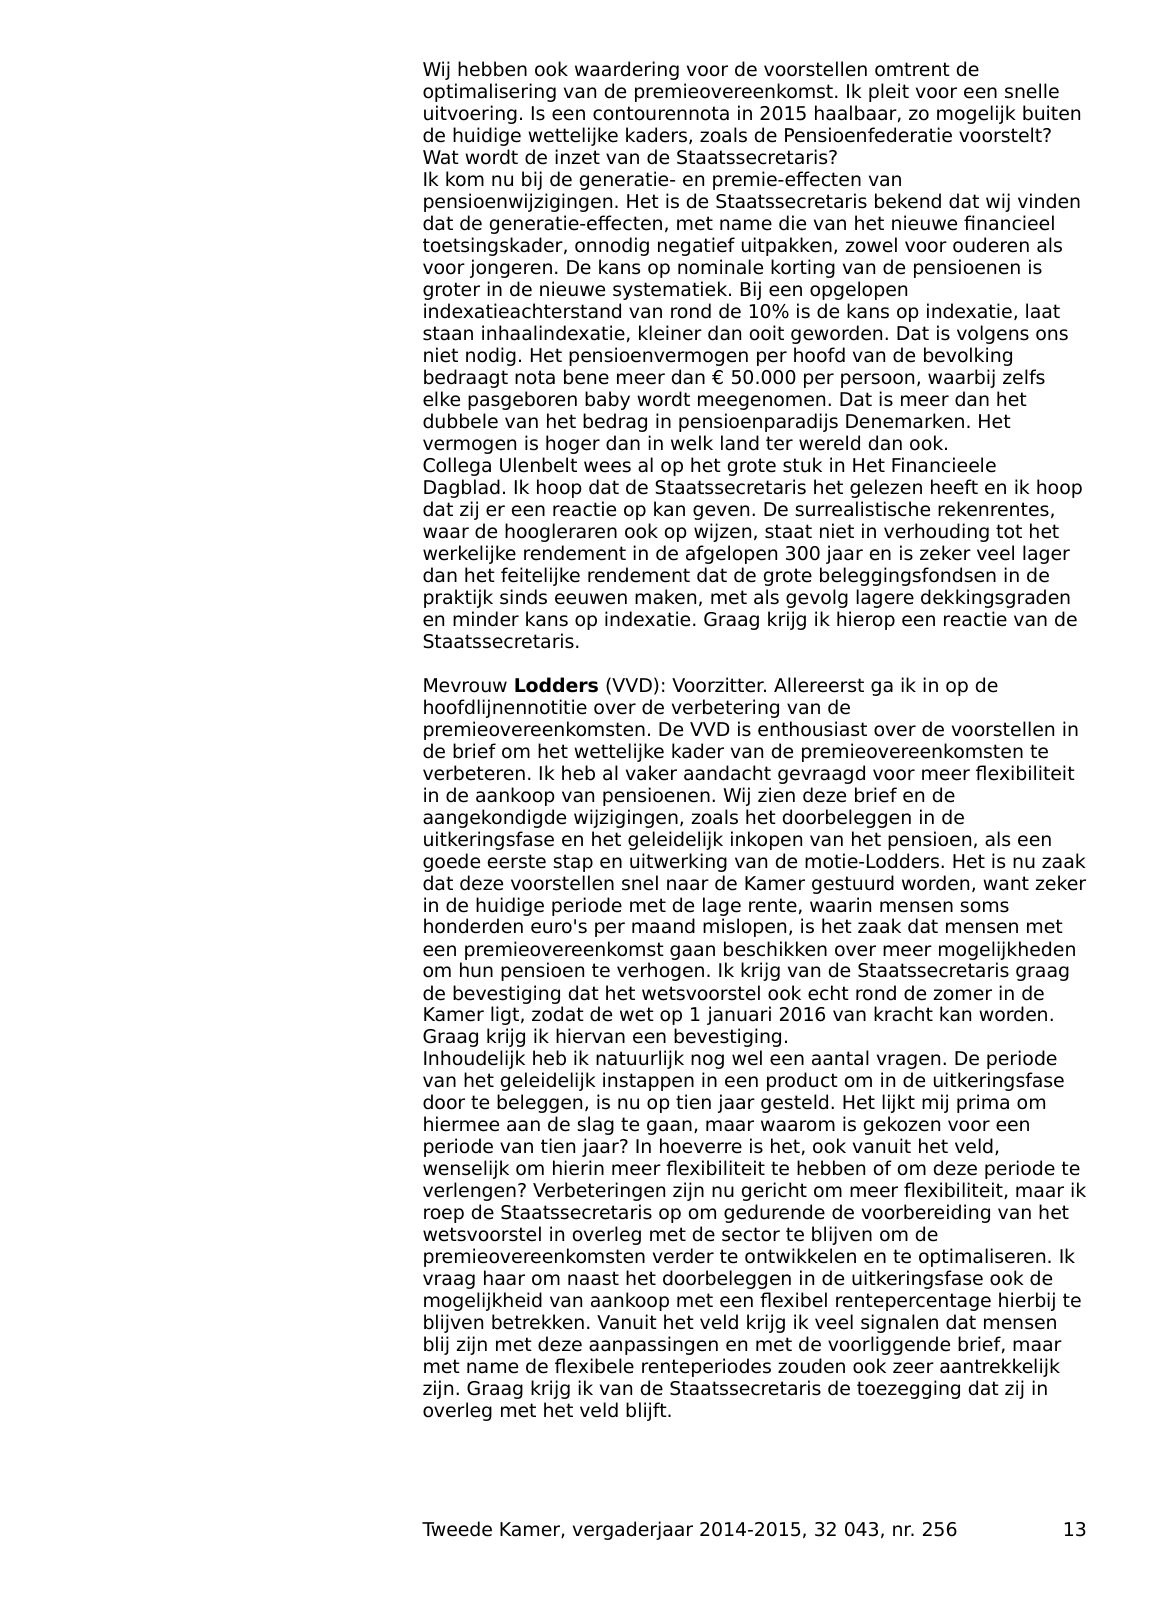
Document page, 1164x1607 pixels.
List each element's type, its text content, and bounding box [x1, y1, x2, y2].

text Inhoudelijk heb ik natuurlijk nog wel een aantal vragen. De periode van het geleidelijk instappen in een product om in de uitkeringsfase door te beleggen, is nu op tien jaar gesteld. Het lijkt mij prima om hiermee aan de slag te gaan, maar waarom is gekozen voor een periode van tien jaar? In hoeverre is het, ook vanuit het veld, wenselijk om hierin meer flexibiliteit te hebben of om deze periode te verlengen? Verbeteringen zijn nu gericht om meer flexibiliteit, maar ik roep de Staatssecretaris op om gedurende de voorbereiding van het wetsvoorstel in overleg met de sector te blijven om de premieovereenkomsten verder te ontwikkelen en te optimaliseren. Ik vraag haar om naast het doorbeleggen in de uitkeringsfase ook de mogelijkheid van aankoop met een flexibel rentepercentage hierbij te blijven betrekken. Vanuit het veld krijg ik veel signalen dat mensen blij zijn met deze aanpassingen en met de voorliggende brief, maar met name de flexibele renteperiodes zouden ook zeer aantrekkelijk zijn. Graag krijg ik van de Staatssecretaris de toezegging dat zij in overleg met het veld blijft. [422, 1048, 1087, 1422]
text Collega Ulenbelt wees al op het grote stuk in Het Financieele Dagblad. Ik hoop dat de Staatssecretaris het gelezen heeft en ik hoop dat zij er een reactie op kan geven. De surrealistische rekenrentes, waar de hoogleraren ook op wijzen, staat niet in verhouding tot het werkelijke rendement in de afgelopen 300 jaar en is zeker veel lager dan het feitelijke rendement dat de grote beleggingsfondsen in de praktijk sinds eeuwen maken, met als gevolg lagere dekkingsgraden en minder kans op indexatie. Graag krijg ik hierop een reactie van de Staatssecretaris. [422, 455, 1087, 652]
text Ik kom nu bij de generatie- en premie-effecten van pensioenwijzigingen. Het is de Staatssecretaris bekend dat wij vinden dat de generatie-effecten, met name die van het nieuwe financieel toetsingskader, onnodig negatief uitpakken, zowel voor ouderen als voor jongeren. De kans op nominale korting van de pensioenen is groter in de nieuwe systematiek. Bij een opgelopen indexatieachterstand van rond de 10% is de kans op indexatie, laat staan inhaalindexatie, kleiner dan ooit geworden. Dat is volgens ons niet nodig. Het pensioenvermogen per hoofd van de bevolking bedraagt nota bene meer dan € 50.000 per persoon, waarbij zelfs elke pasgeboren baby wordt meegenomen. Dat is meer dan het dubbele van het bedrag in pensioenparadijs Denemarken. Het vermogen is hoger dan in welk land ter wereld dan ook. [422, 169, 1087, 455]
text Mevrouw Lodders (VVD): Voorzitter. Allereerst ga ik in op de hoofdlijnennotitie over de verbetering van de premieovereenkomsten. De VVD is enthousiast over de voorstellen in de brief om het wettelijke kader van de premieovereenkomsten te verbeteren. Ik heb al vaker aandacht gevraagd voor meer flexibiliteit in de aankoop van pensioenen. Wij zien deze brief en de aangekondigde wijzigingen, zoals het doorbeleggen in de uitkeringsfase en het geleidelijk inkopen van het pensioen, als een goede eerste stap en uitwerking van de motie-Lodders. Het is nu zaak dat deze voorstellen snel naar de Kamer gestuurd worden, want zeker in de huidige periode met de lage rente, waarin mensen soms honderden euro's per maand mislopen, is het zaak dat mensen met een premieovereenkomst gaan beschikken over meer mogelijkheden om hun pensioen te verhogen. Ik krijg van de Staatssecretaris graag de bevestiging dat het wetsvoorstel ook echt rond de zomer in de Kamer ligt, zodat de wet op 1 januari 2016 van kracht kan worden. Graag krijg ik hiervan een bevestiging. [422, 675, 1087, 1048]
text Wij hebben ook waardering voor de voorstellen omtrent de optimalisering van de premieovereenkomst. Ik pleit voor een snelle uitvoering. Is een contourennota in 2015 haalbaar, zo mogelijk buiten de huidige wettelijke kaders, zoals de Pensioenfederatie voorstelt? Wat wordt de inzet van de Staatssecretaris? [422, 59, 1087, 169]
